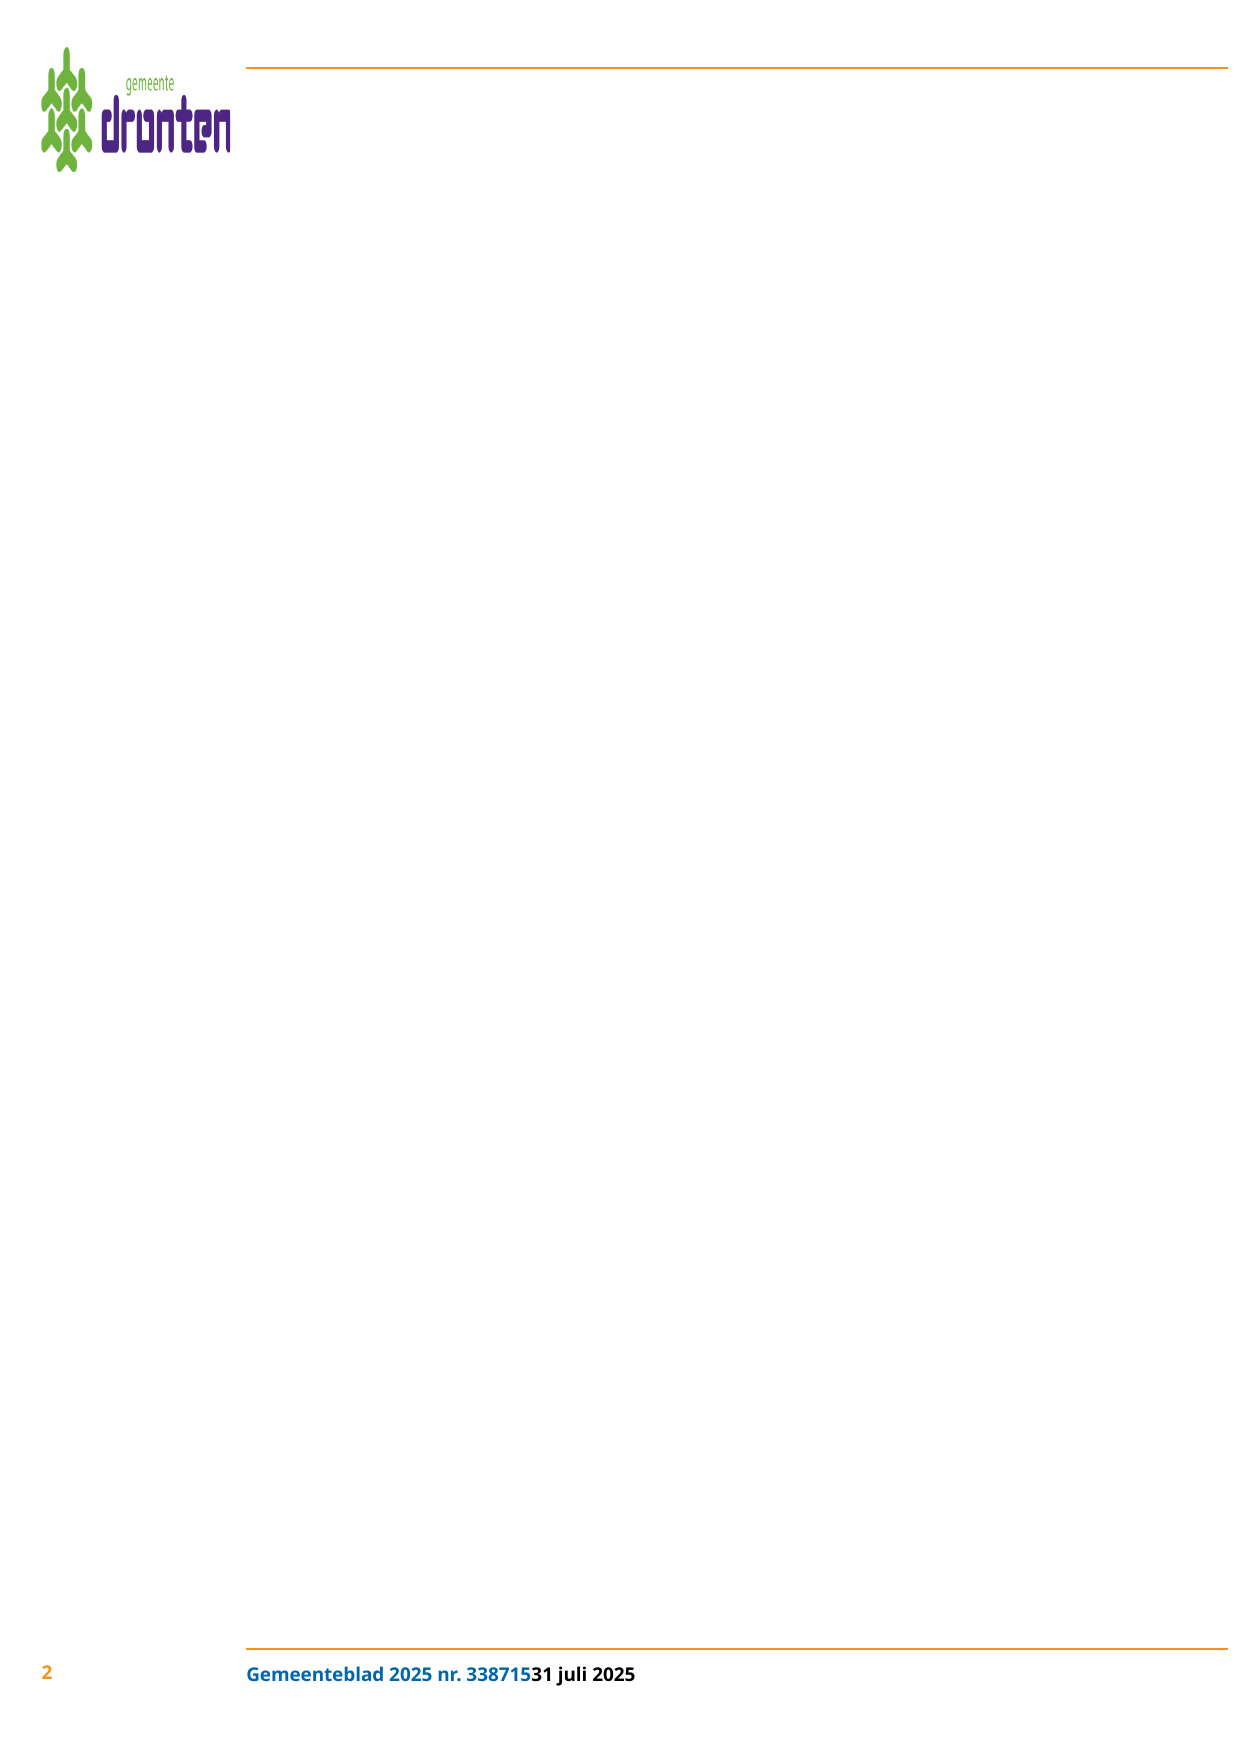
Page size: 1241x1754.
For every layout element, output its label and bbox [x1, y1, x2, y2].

picture [41, 47, 231, 172]
